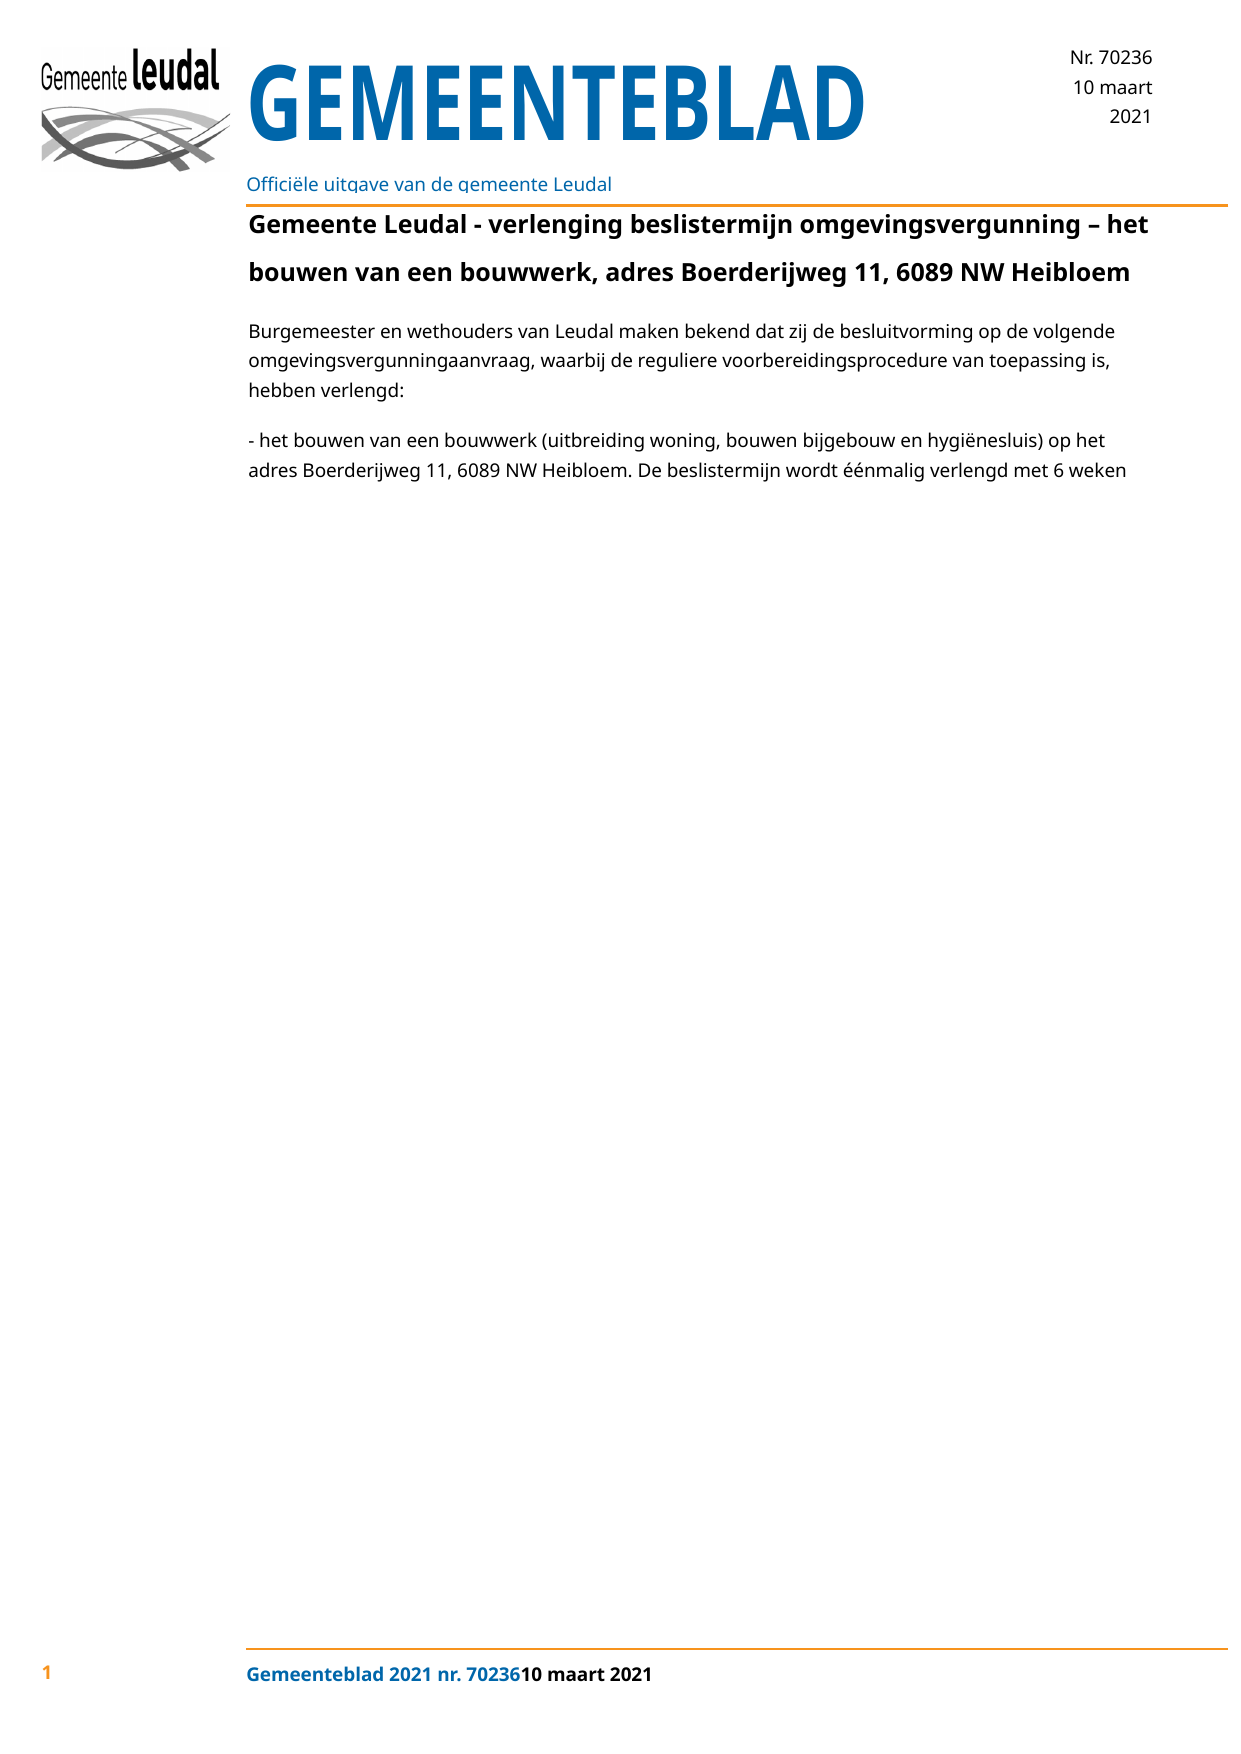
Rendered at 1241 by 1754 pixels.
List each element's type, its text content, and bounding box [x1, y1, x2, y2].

text Gemeente Leudal - verlenging beslistermijn omgevingsvergunning – het bouwen van een bouwwerk, adres Boerderijweg 11, 6089 NW Heibloem [248, 207, 1152, 288]
text - het bouwen van een bouwwerk (uitbreiding woning, bouwen bijgebouw en hygiënesluis) op het adres Boerderijweg 11, 6089 NW Heibloem. De beslistermijn wordt éénmalig verlengd met 6 weken [248, 427, 1152, 483]
text Burgemeester en wethouders van Leudal maken bekend dat zij de besluitvorming op de volgende omgevingsvergunningaanvraag, waarbij de reguliere voorbereidingsprocedure van toepassing is, hebben verlengd: [248, 318, 1152, 403]
picture [41, 47, 231, 172]
